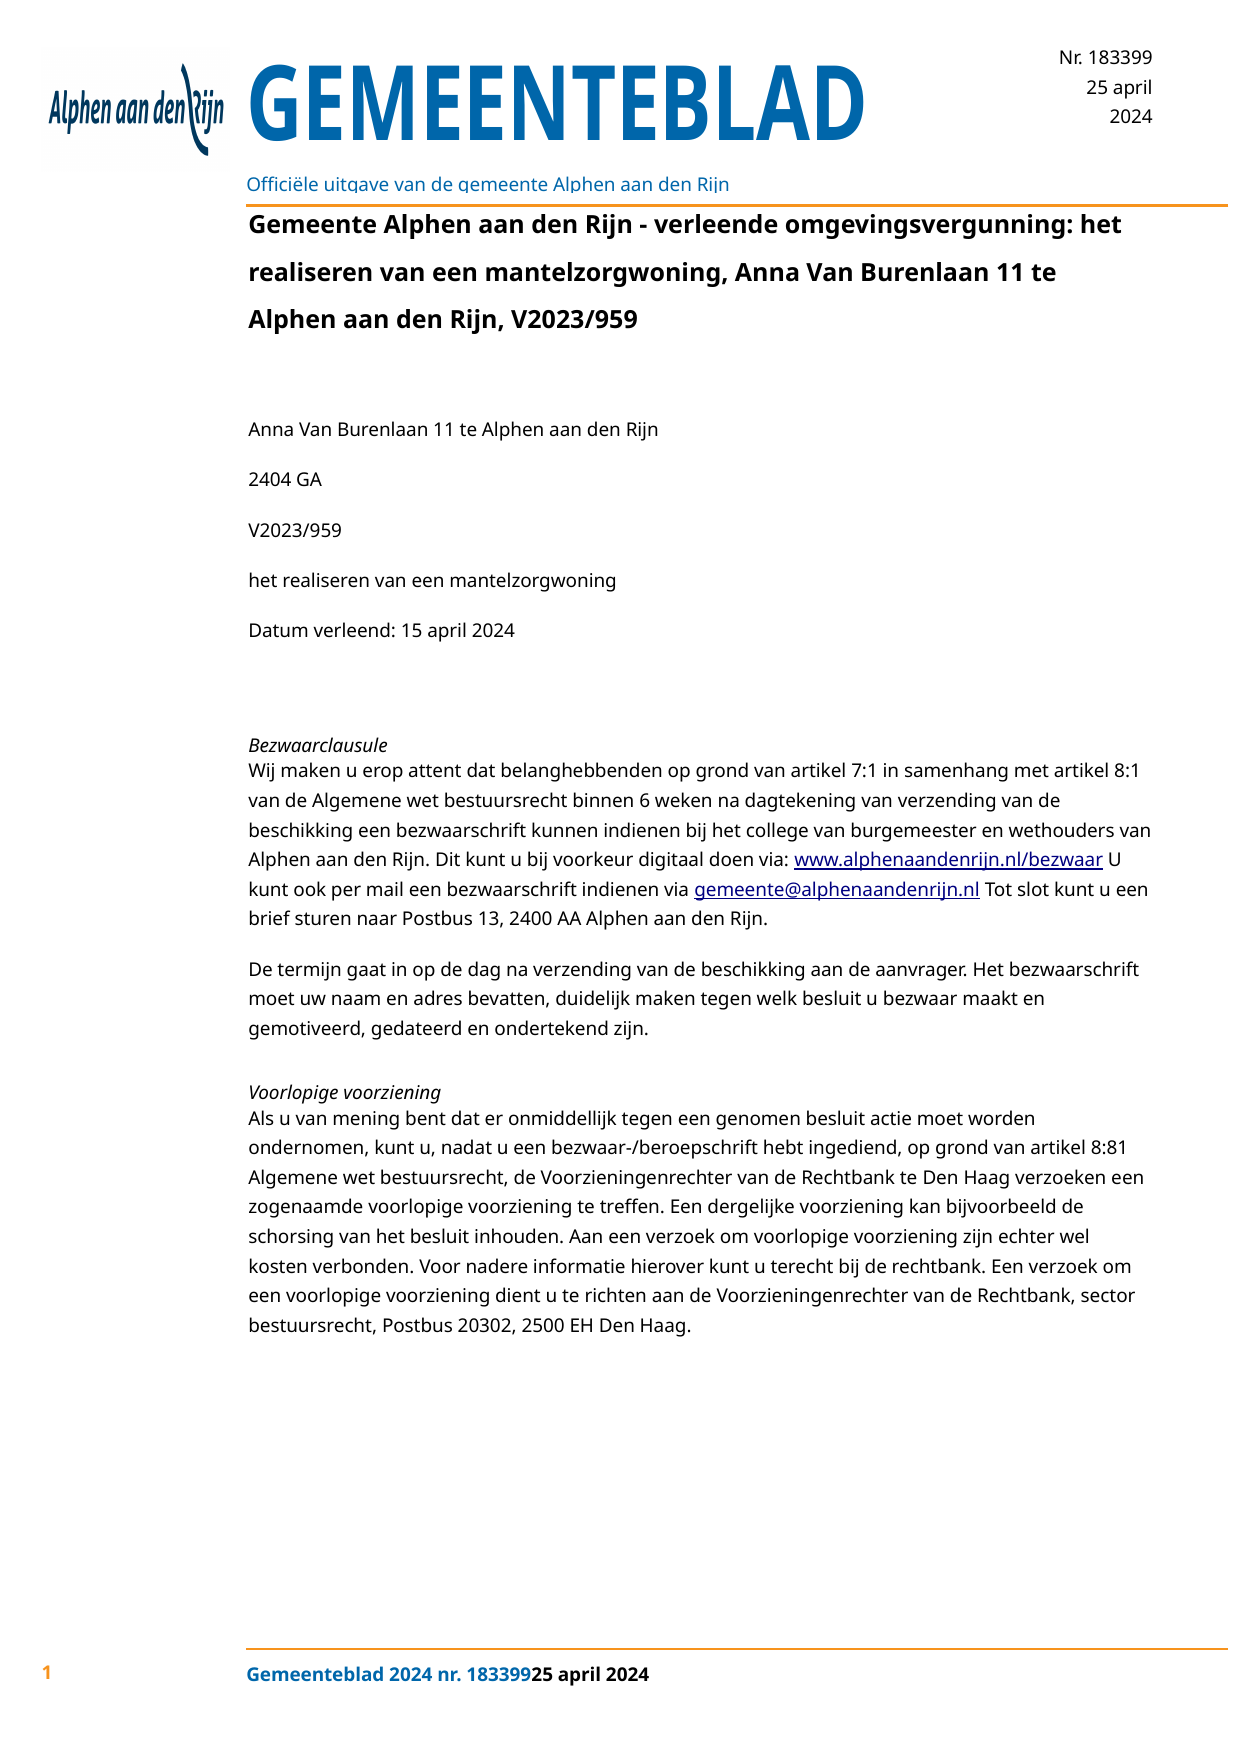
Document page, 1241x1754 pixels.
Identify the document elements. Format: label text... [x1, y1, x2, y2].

text V2023/959 [248, 517, 1152, 542]
text Als u van mening bent dat er onmiddellijk tegen een genomen besluit actie moet worden ondernomen, kunt u, nadat u een bezwaar-/beroepschrift hebt ingediend, op grond van artikel 8:81 Algemene wet bestuursrecht, de Voorzieningenrechter van de Rechtbank te Den Haag verzoeken een zogenaamde voorlopige voorziening te treffen. Een dergelijke voorziening kan bijvoorbeeld de schorsing van het besluit inhouden. Aan een verzoek om voorlopige voorziening zijn echter wel kosten verbonden. Voor nadere informatie hierover kunt u terecht bij de rechtbank. Een verzoek om een voorlopige voorziening dient u te richten aan de Voorzieningenrechter van de Rechtbank, sector bestuursrecht, Postbus 20302, 2500 EH Den Haag. [248, 1105, 1152, 1338]
text Datum verleend: 15 april 2024 [248, 618, 1152, 643]
text Wij maken u erop attent dat belanghebbenden op grond van artikel 7:1 in samenhang met artikel 8:1 van de Algemene wet bestuursrecht binnen 6 weken na dagtekening van verzending van de beschikking een bezwaarschrift kunnen indienen bij het college van burgemeester en wethouders van Alphen aan den Rijn. Dit kunt u bij voorkeur digitaal doen via: www.alphenaandenrijn.nl/bezwaar U kunt ook per mail een bezwaarschrift indienen via gemeente@alphenaandenrijn.nl Tot slot kunt u een brief sturen naar Postbus 13, 2400 AA Alphen aan den Rijn. [248, 758, 1152, 931]
text De termijn gaat in op de dag na verzending van de beschikking aan de aanvrager. Het bezwaarschrift moet uw naam en adres bevatten, duidelijk maken tegen welk besluit u bezwaar maakt en gemotiveerd, gedateerd en ondertekend zijn. [248, 956, 1152, 1041]
text Gemeente Alphen aan den Rijn - verleende omgevingsvergunning: het realiseren van een mantelzorgwoning, Anna Van Burenlaan 11 te Alphen aan den Rijn, V2023/959 [248, 207, 1152, 336]
text 2404 GA [248, 466, 1152, 492]
text Bezwaarclausule [248, 732, 1152, 758]
text Voorlopige voorziening [248, 1079, 1152, 1105]
text Anna Van Burenlaan 11 te Alphen aan den Rijn [248, 416, 1152, 442]
picture [41, 47, 231, 172]
text het realiseren van een mantelzorgwoning [248, 567, 1152, 593]
